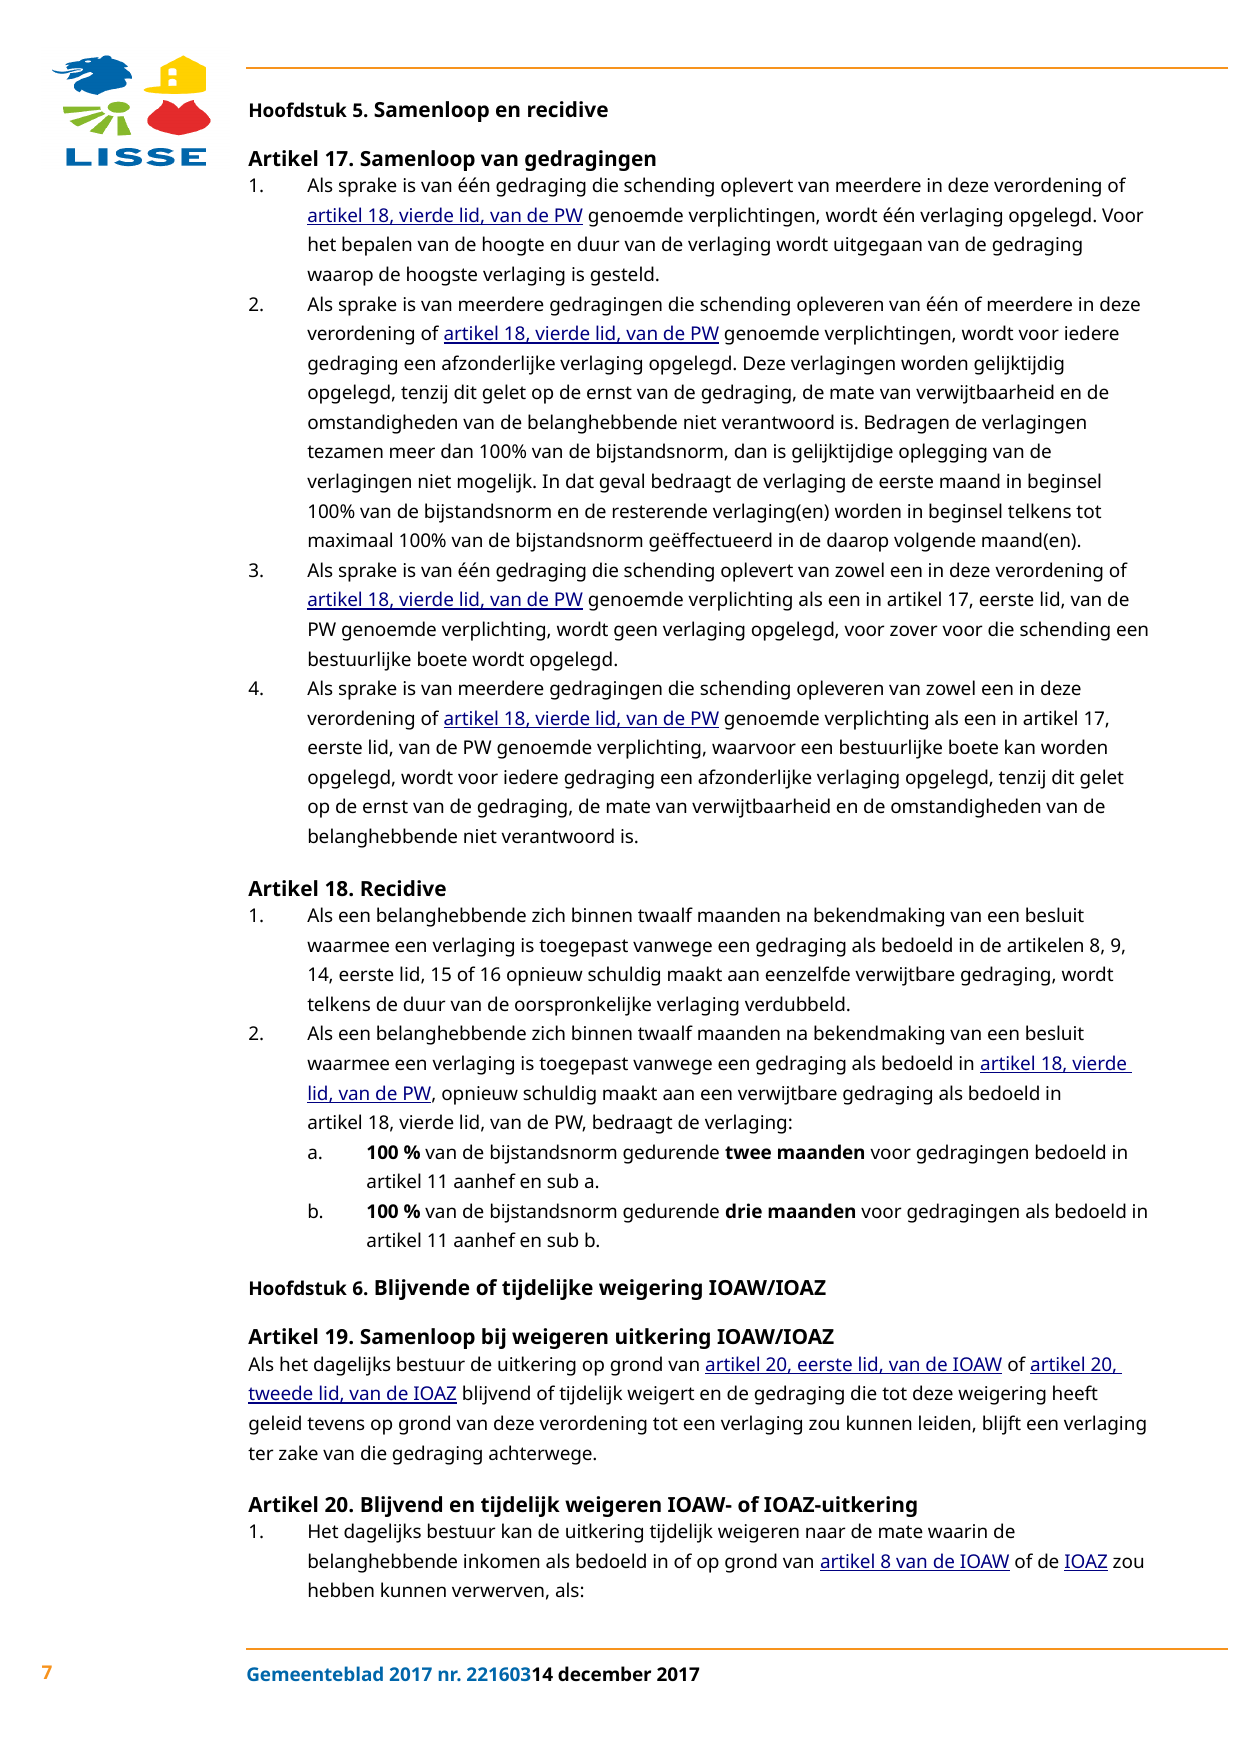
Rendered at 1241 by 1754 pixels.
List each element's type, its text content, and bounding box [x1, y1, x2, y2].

list Als sprake is van één gedraging die schending oplevert van zowel een in deze verordening of artikel 18, vierde lid, van de PW genoemde verplichting als een in artikel 17, eerste lid, van de PW genoemde verplichting, wordt geen verlaging opgelegd, voor zover voor die schending een bestuurlijke boete wordt opgelegd. [248, 557, 1152, 672]
list Het dagelijks bestuur kan de uitkering tijdelijk weigeren naar de mate waarin de belanghebbende inkomen als bedoeld in of op grond van artikel 8 van de IOAW of de IOAZ zou hebben kunnen verwerven, als: [248, 1518, 1152, 1603]
picture [41, 47, 231, 172]
list Als sprake is van één gedraging die schending oplevert van meerdere in deze verordening of artikel 18, vierde lid, van de PW genoemde verplichtingen, wordt één verlaging opgelegd. Voor het bepalen van de hoogte en duur van de verlaging wordt uitgegaan van de gedraging waarop de hoogste verlaging is gesteld. [248, 172, 1152, 287]
list Als een belanghebbende zich binnen twaalf maanden na bekendmaking van een besluit waarmee een verlaging is toegepast vanwege een gedraging als bedoeld in artikel 18, vierde lid, van de PW, opnieuw schuldig maakt aan een verwijtbare gedraging als bedoeld in artikel 18, vierde lid, van de PW, bedraagt de verlaging: [248, 1021, 1152, 1135]
text Artikel 19. Samenloop bij weigeren uitkering IOAW/IOAZ [248, 1322, 1152, 1351]
list Als sprake is van meerdere gedragingen die schending opleveren van zowel een in deze verordening of artikel 18, vierde lid, van de PW genoemde verplichting als een in artikel 17, eerste lid, van de PW genoemde verplichting, waarvoor een bestuurlijke boete kan worden opgelegd, wordt voor iedere gedraging een afzonderlijke verlaging opgelegd, tenzij dit gelet op de ernst van de gedraging, de mate van verwijtbaarheid en de omstandigheden van de belanghebbende niet verantwoord is. [248, 675, 1152, 849]
list 100 % van de bijstandsnorm gedurende twee maanden voor gedragingen bedoeld in artikel 11 aanhef en sub a. [307, 1139, 1152, 1194]
text Artikel 18. Recidive [248, 874, 1152, 902]
list Als een belanghebbende zich binnen twaalf maanden na bekendmaking van een besluit waarmee een verlaging is toegepast vanwege een gedraging als bedoeld in de artikelen 8, 9, 14, eerste lid, 15 of 16 opnieuw schuldig maakt aan eenzelfde verwijtbare gedraging, wordt telkens de duur van de oorspronkelijke verlaging verdubbeld. [248, 902, 1152, 1017]
text Artikel 17. Samenloop van gedragingen [248, 144, 1152, 172]
text Hoofdstuk 5. Samenloop en recidive [248, 95, 1152, 123]
list Als sprake is van meerdere gedragingen die schending opleveren van één of meerdere in deze verordening of artikel 18, vierde lid, van de PW genoemde verplichtingen, wordt voor iedere gedraging een afzonderlijke verlaging opgelegd. Deze verlagingen worden gelijktijdig opgelegd, tenzij dit gelet op de ernst van de gedraging, de mate van verwijtbaarheid en de omstandigheden van de belanghebbende niet verantwoord is. Bedragen de verlagingen tezamen meer dan 100% van de bijstandsnorm, dan is gelijktijdige oplegging van de verlagingen niet mogelijk. In dat geval bedraagt de verlaging de eerste maand in beginsel 100% van de bijstandsnorm en de resterende verlaging(en) worden in beginsel telkens tot maximaal 100% van de bijstandsnorm geëffectueerd in de daarop volgende maand(en). [248, 291, 1152, 553]
list 100 % van de bijstandsnorm gedurende drie maanden voor gedragingen als bedoeld in artikel 11 aanhef en sub b. [307, 1198, 1152, 1253]
text Hoofdstuk 6. Blijvende of tijdelijke weigering IOAW/IOAZ [248, 1273, 1152, 1302]
text Als het dagelijks bestuur de uitkering op grond van artikel 20, eerste lid, van de IOAW of artikel 20, tweede lid, van de IOAZ blijvend of tijdelijk weigert en de gedraging die tot deze weigering heeft geleid tevens op grond van deze verordening tot een verlaging zou kunnen leiden, blijft een verlaging ter zake van die gedraging achterwege. [248, 1351, 1152, 1465]
text Artikel 20. Blijvend en tijdelijk weigeren IOAW- of IOAZ-uitkering [248, 1490, 1152, 1518]
